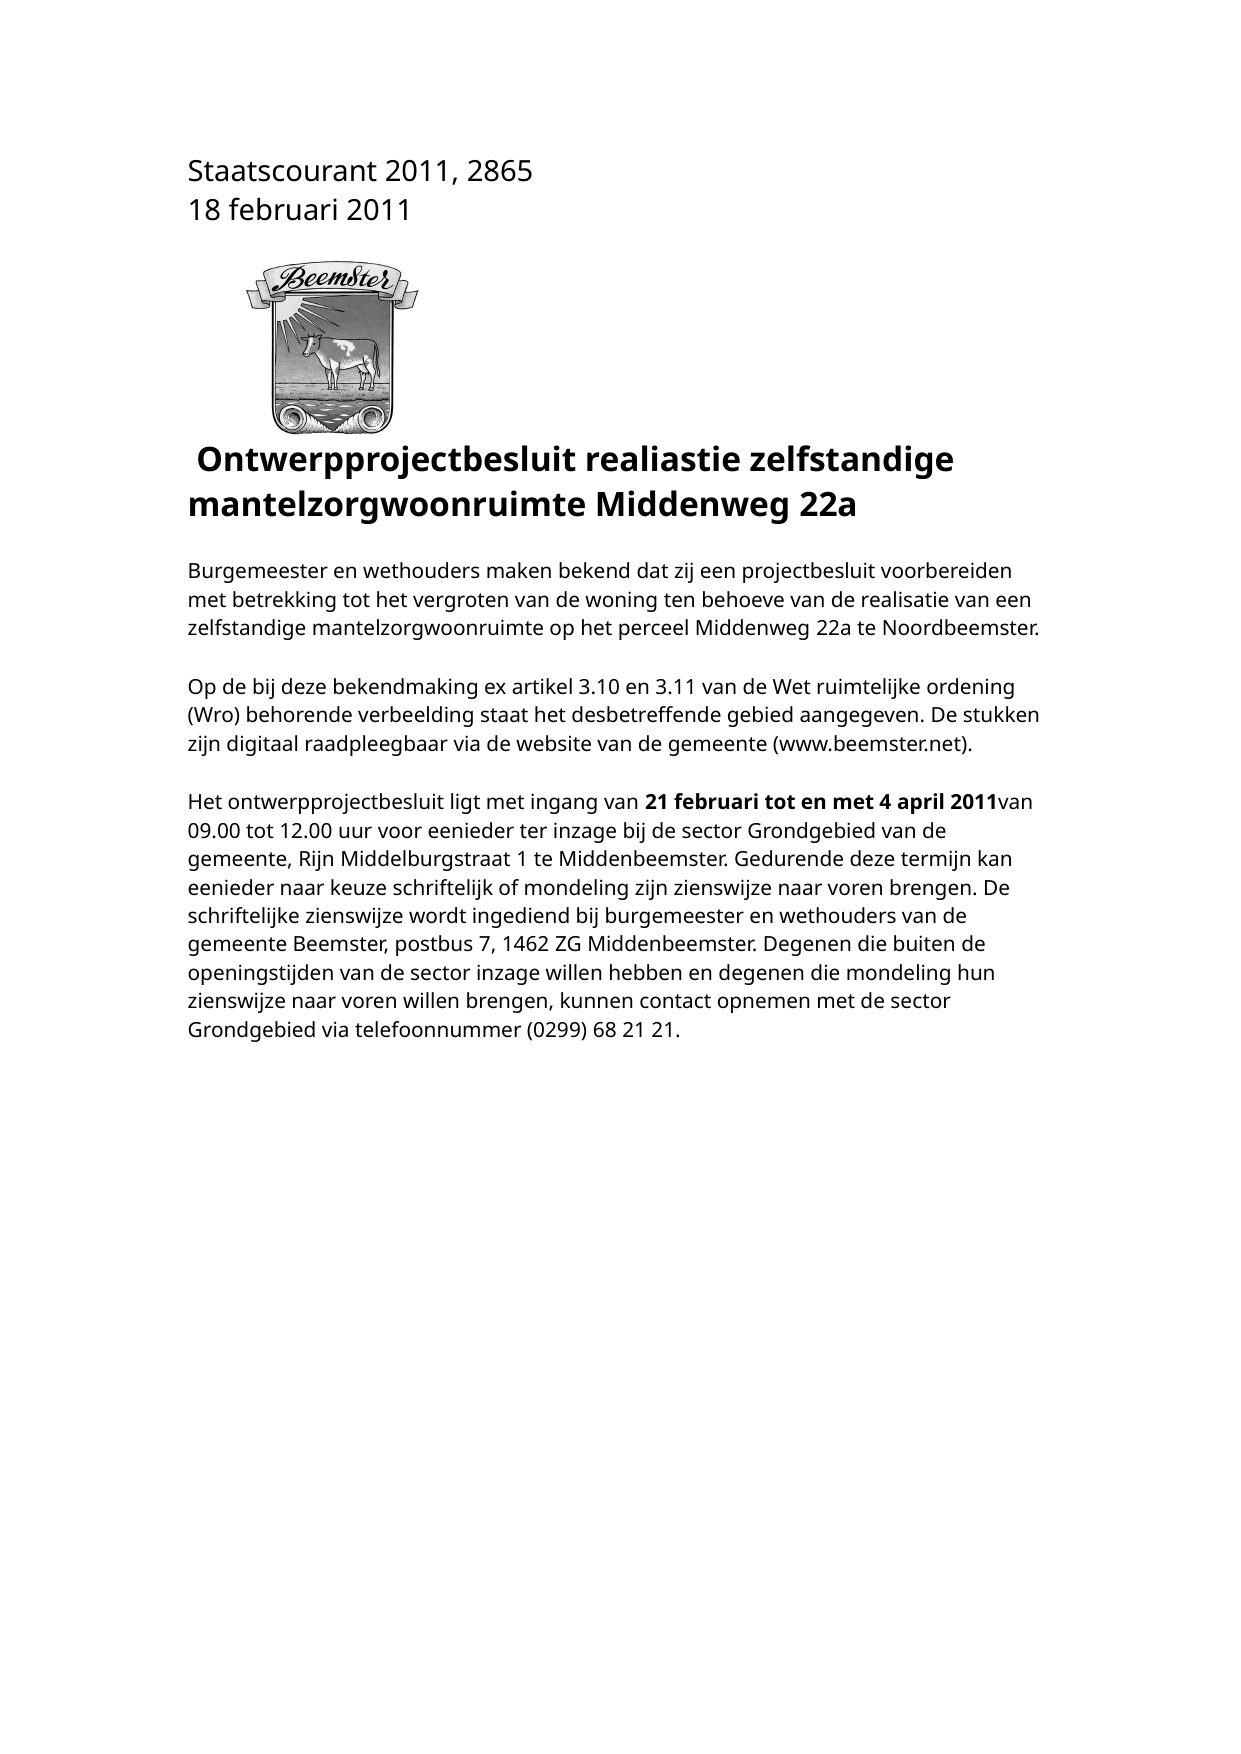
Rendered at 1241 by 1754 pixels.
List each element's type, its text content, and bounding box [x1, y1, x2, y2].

text Op de bij deze bekendmaking ex artikel 3.10 en 3.11 van de Wet ruimtelijke ordening (Wro) behorende verbeelding staat het desbetreffende gebied aangegeven. De stukken zijn digitaal raadpleegbaar via de website van de gemeente (www.beemster.net). [187, 672, 1053, 757]
picture [187, 258, 477, 436]
subtitle Ontwerpprojectbesluit realiastie zelfstandige mantelzorgwoonruimte Middenweg 22a [187, 271, 1053, 527]
text Burgemeester en wethouders maken bekend dat zij een projectbesluit voorbereiden met betrekking tot het vergroten van de woning ten behoeve van de realisatie van een zelfstandige mantelzorgwoonruimte op het perceel Middenweg 22a te Noordbeemster. [187, 557, 1053, 642]
text Staatscourant 2011, 2865 [187, 150, 1053, 190]
text Het ontwerpprojectbesluit ligt met ingang van 21 februari tot en met 4 april 2011van 09.00 tot 12.00 uur voor eenieder ter inzage bij de sector Grondgebied van de gemeente, Rijn Middelburgstraat 1 te Middenbeemster. Gedurende deze termijn kan eenieder naar keuze schriftelijk of mondeling zijn zienswijze naar voren brengen. De schriftelijke zienswijze wordt ingediend bij burgemeester en wethouders van de gemeente Beemster, postbus 7, 1462 ZG Middenbeemster. Degenen die buiten de openingstijden van de sector inzage willen hebben en degenen die mondeling hun zienswijze naar voren willen brengen, kunnen contact opnemen met de sector Grondgebied via telefoonnummer (0299) 68 21 21. [187, 787, 1053, 1043]
text 18 februari 2011 [187, 190, 1053, 229]
